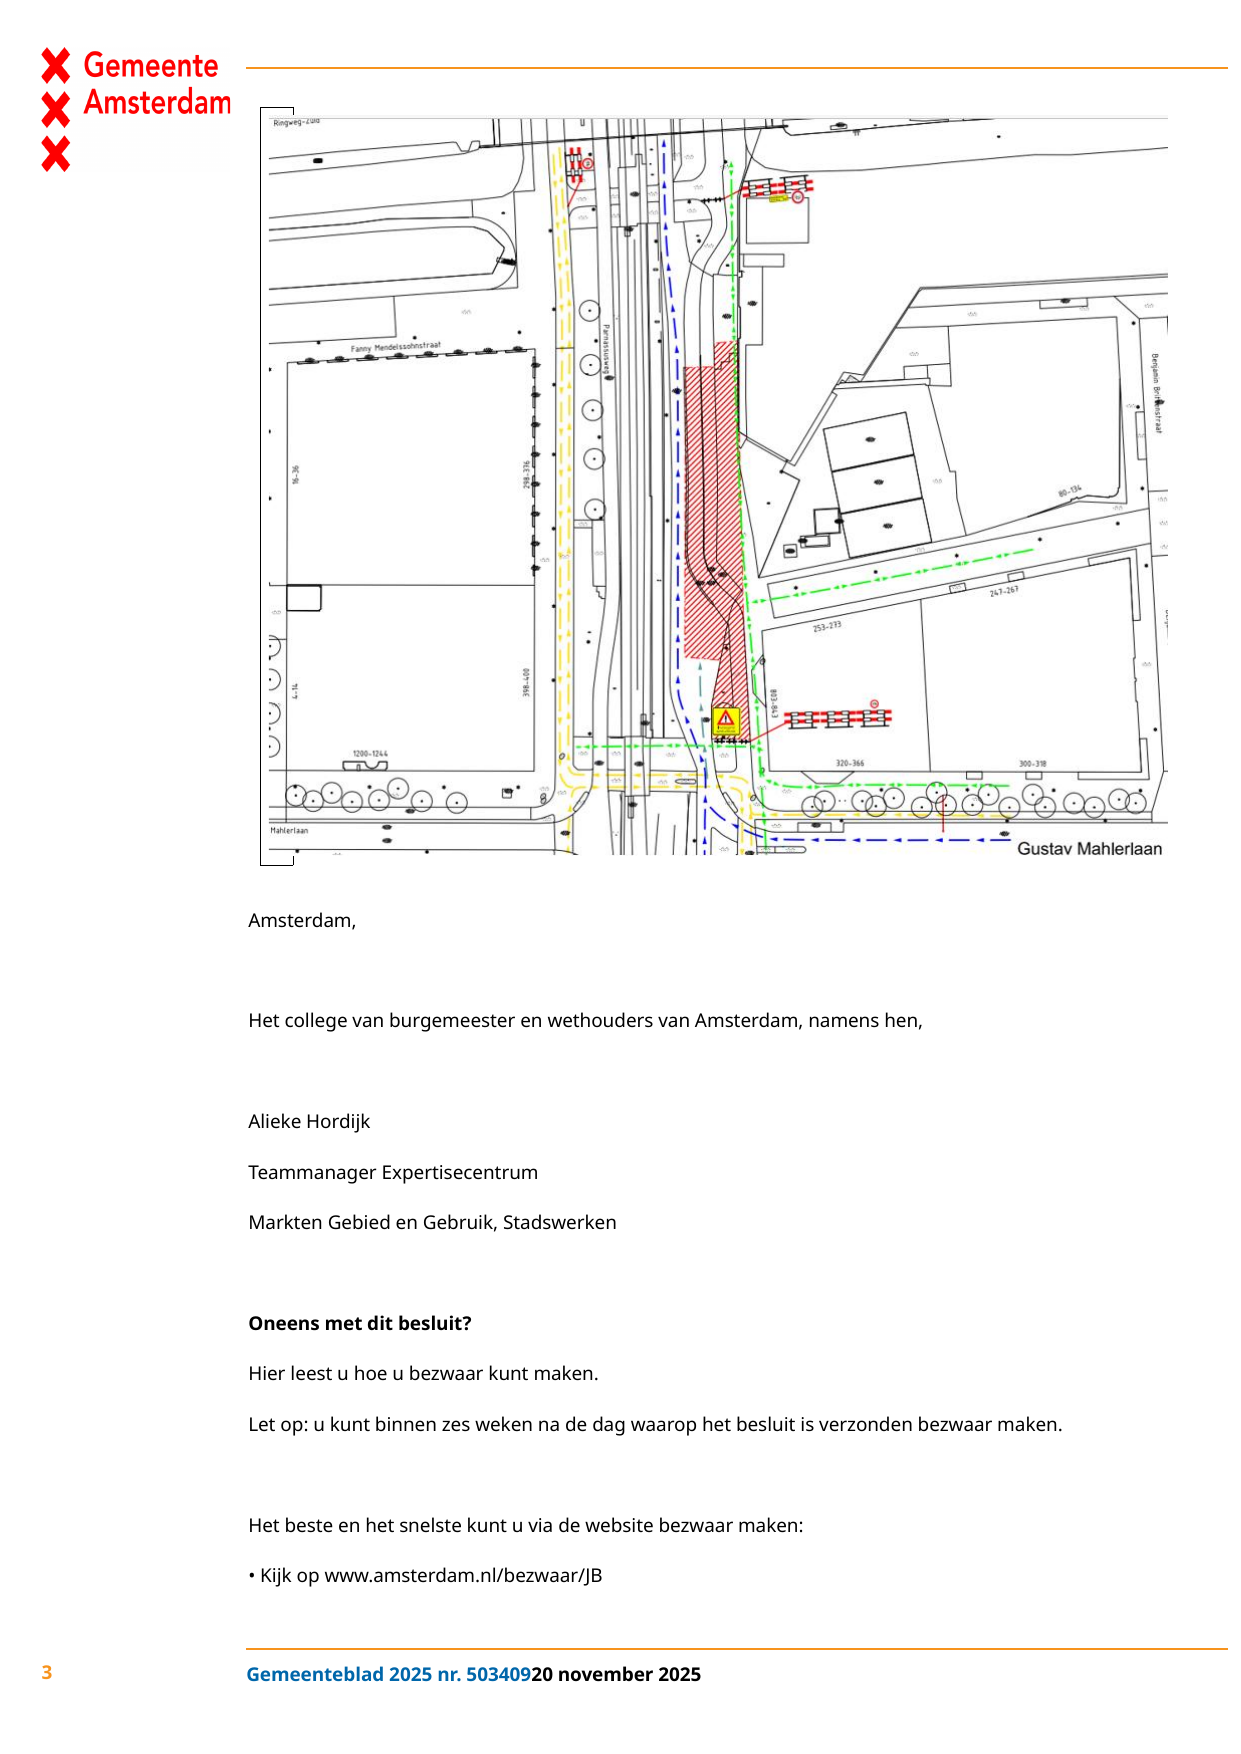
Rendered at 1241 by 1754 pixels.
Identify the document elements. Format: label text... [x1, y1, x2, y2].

text Oneens met dit besluit? [248, 1310, 1152, 1336]
picture [41, 47, 231, 172]
text Let op: u kunt binnen zes weken na de dag waarop het besluit is verzonden bezwaar maken. [248, 1411, 1152, 1437]
text Hier leest u hoe u bezwaar kunt maken. [248, 1361, 1152, 1386]
text • Kijk op www.amsterdam.nl/bezwaar/JB [248, 1562, 1152, 1588]
text Het college van burgemeester en wethouders van Amsterdam, namens hen, [248, 1008, 1152, 1033]
text Alieke Hordijk [248, 1108, 1152, 1134]
text Teammanager Expertisecentrum [248, 1159, 1152, 1185]
text Amsterdam, [248, 907, 1152, 933]
text Het beste en het snelste kunt u via de website bezwaar maken: [248, 1512, 1152, 1538]
text Markten Gebied en Gebruik, Stadswerken [248, 1209, 1152, 1235]
picture [268, 115, 1173, 856]
